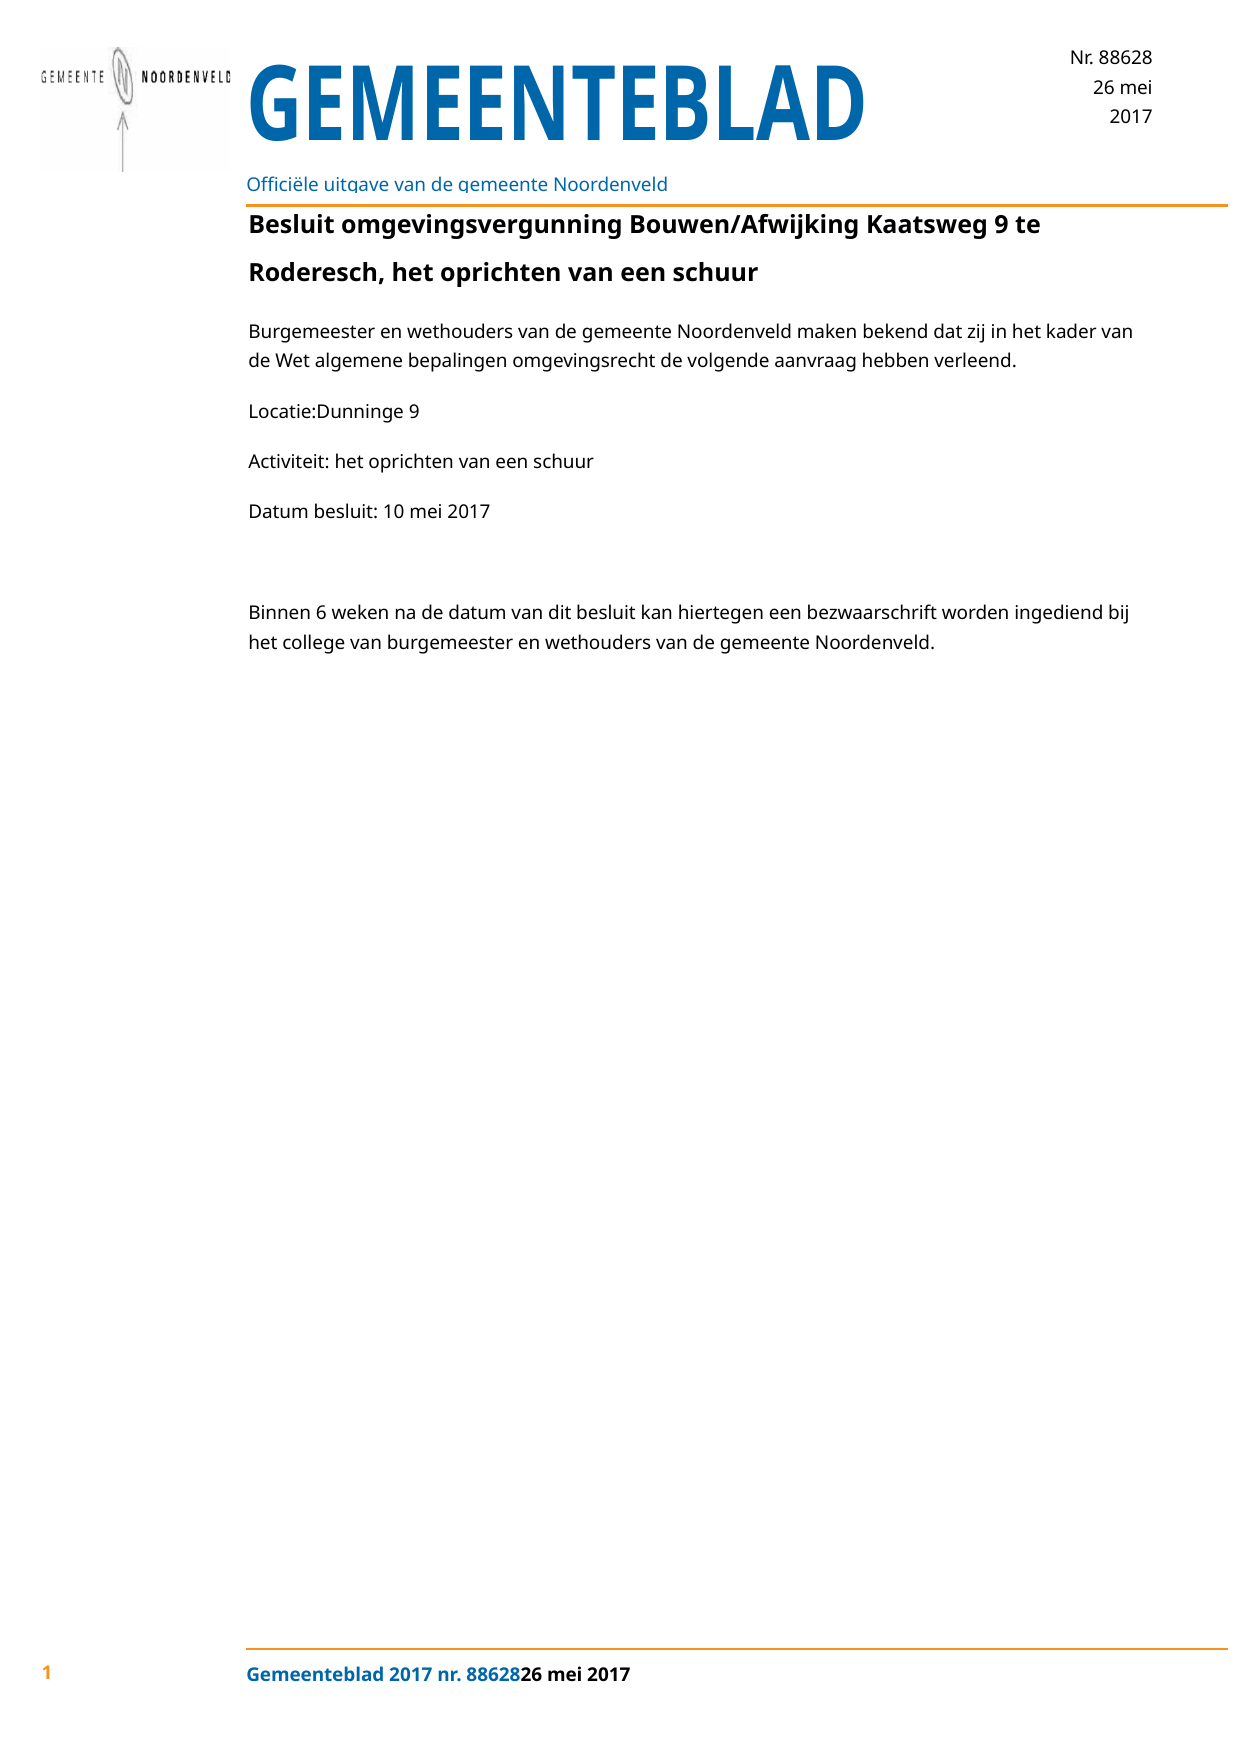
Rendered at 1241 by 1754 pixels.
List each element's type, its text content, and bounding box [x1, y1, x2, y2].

picture [41, 47, 231, 172]
text Binnen 6 weken na de datum van dit besluit kan hiertegen een bezwaarschrift worden ingediend bij het college van burgemeester en wethouders van de gemeente Noordenveld. [248, 599, 1152, 655]
text Activiteit: het oprichten van een schuur [248, 448, 1152, 474]
text Besluit omgevingsvergunning Bouwen/Afwijking Kaatsweg 9 te Roderesch, het oprichten van een schuur [248, 207, 1152, 288]
text Locatie:Dunninge 9 [248, 398, 1152, 424]
text Burgemeester en wethouders van de gemeente Noordenveld maken bekend dat zij in het kader van de Wet algemene bepalingen omgevingsrecht de volgende aanvraag hebben verleend. [248, 318, 1152, 373]
text Datum besluit: 10 mei 2017 [248, 499, 1152, 524]
